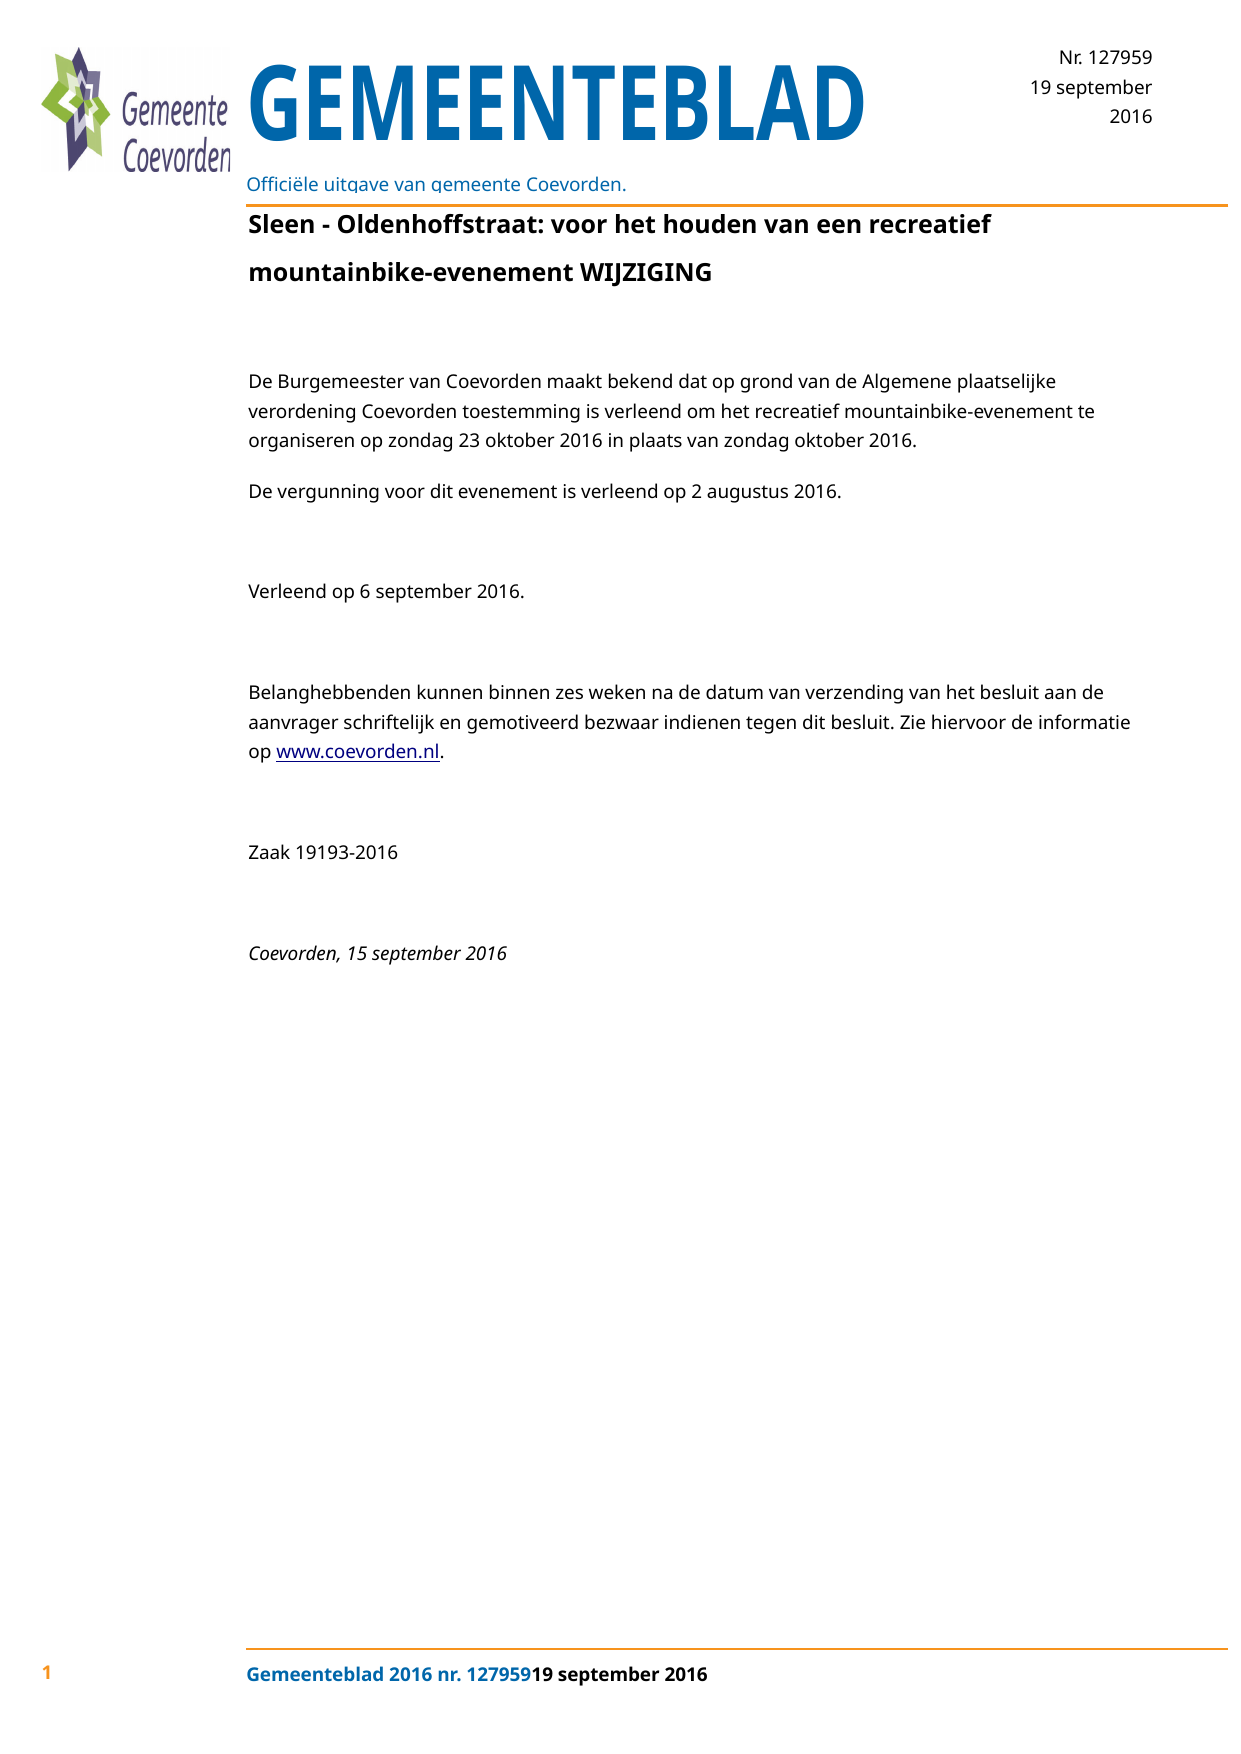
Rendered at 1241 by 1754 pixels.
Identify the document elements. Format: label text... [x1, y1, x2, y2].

picture [41, 47, 231, 172]
text Belanghebbenden kunnen binnen zes weken na de datum van verzending van het besluit aan de aanvrager schriftelijk en gemotiveerd bezwaar indienen tegen dit besluit. Zie hiervoor de informatie op www.coevorden.nl. [248, 679, 1152, 764]
text Verleend op 6 september 2016. [248, 579, 1152, 604]
text De vergunning voor dit evenement is verleend op 2 augustus 2016. [248, 478, 1152, 504]
text De Burgemeester van Coevorden maakt bekend dat op grond van de Algemene plaatselijke verordening Coevorden toestemming is verleend om het recreatief mountainbike-evenement te organiseren op zondag 23 oktober 2016 in plaats van zondag oktober 2016. [248, 368, 1152, 453]
text Sleen - Oldenhoffstraat: voor het houden van een recreatief mountainbike-evenement WIJZIGING [248, 207, 1152, 288]
text Coevorden, 15 september 2016 [248, 940, 1152, 966]
text Zaak 19193-2016 [248, 839, 1152, 865]
